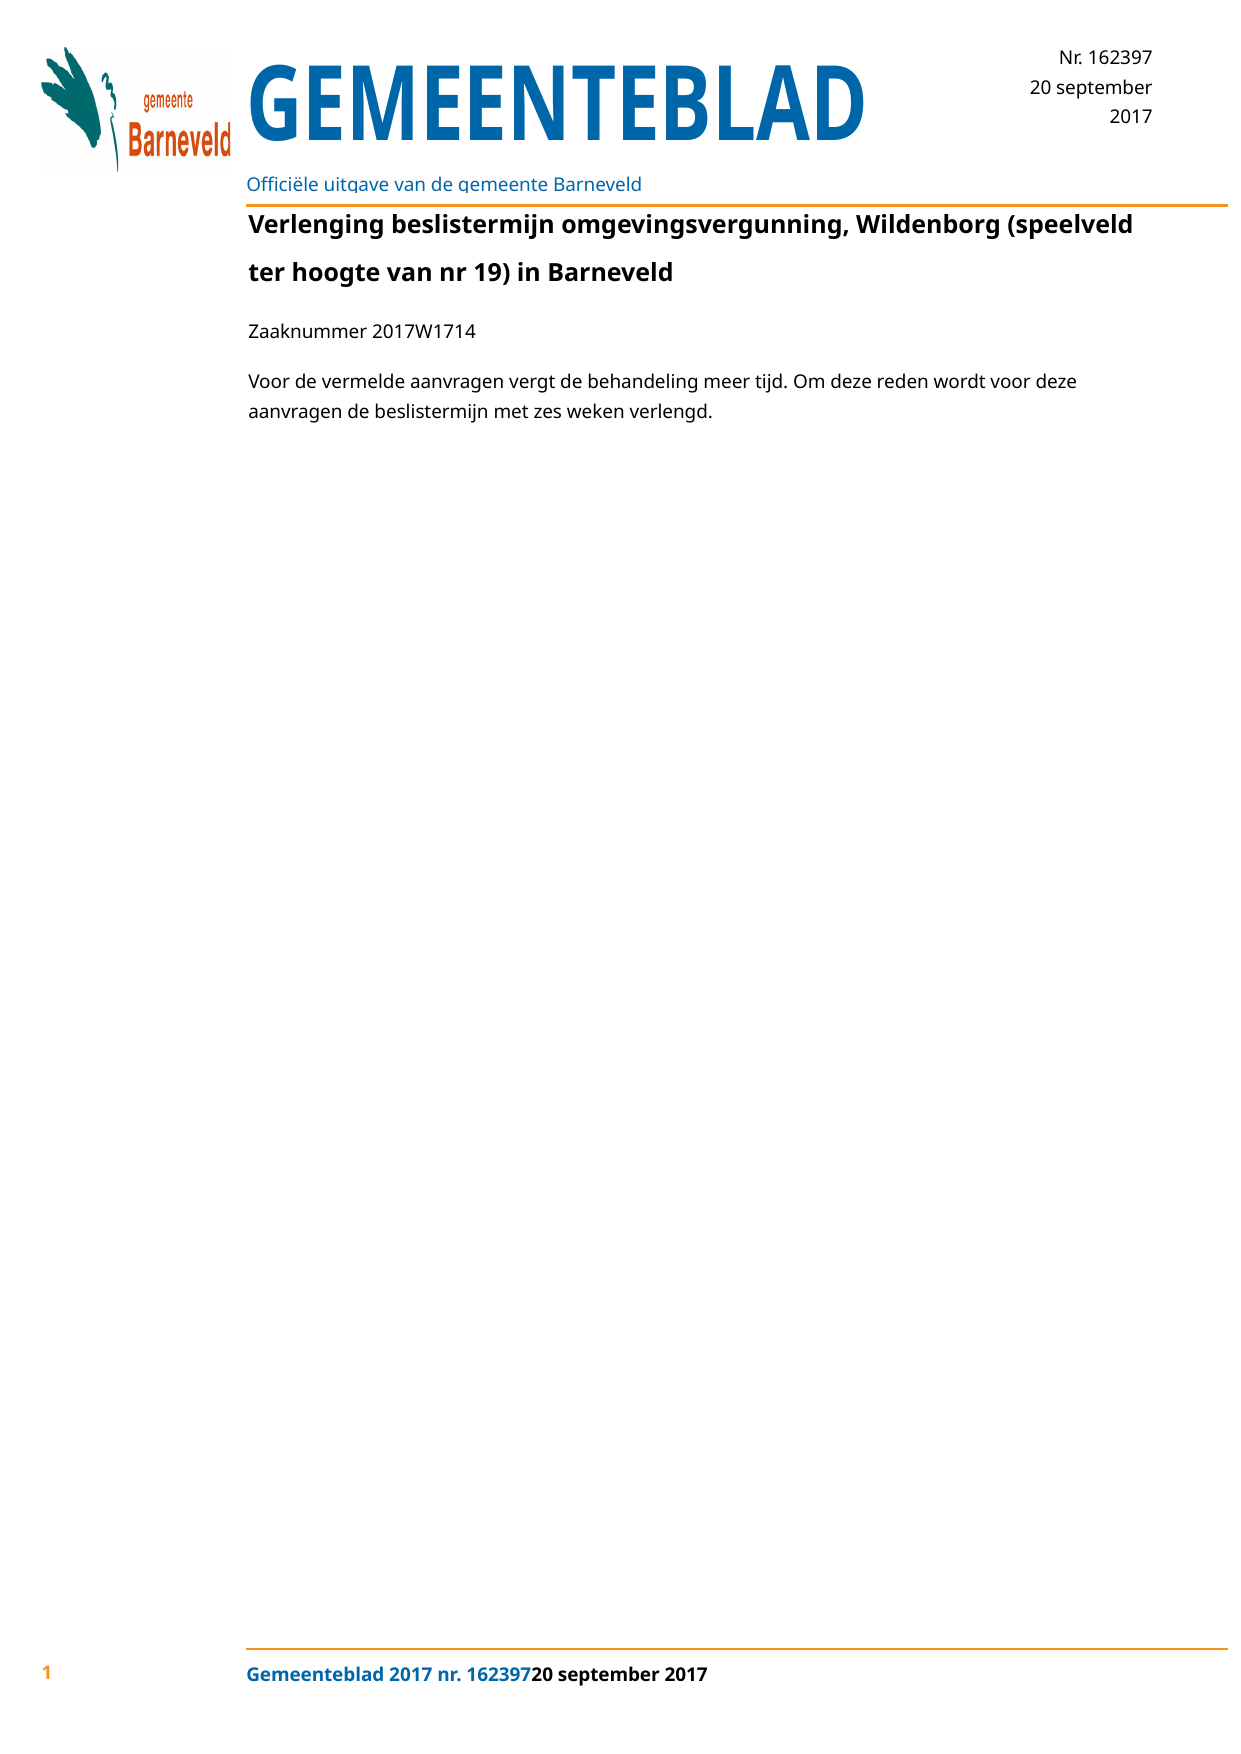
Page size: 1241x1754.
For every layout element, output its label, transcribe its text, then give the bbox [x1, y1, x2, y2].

text Zaaknummer 2017W1714 [248, 318, 1152, 344]
picture [41, 47, 231, 172]
text Verlenging beslistermijn omgevingsvergunning, Wildenborg (speelveld ter hoogte van nr 19) in Barneveld [248, 207, 1152, 288]
text Voor de vermelde aanvragen vergt de behandeling meer tijd. Om deze reden wordt voor deze aanvragen de beslistermijn met zes weken verlengd. [248, 368, 1152, 424]
